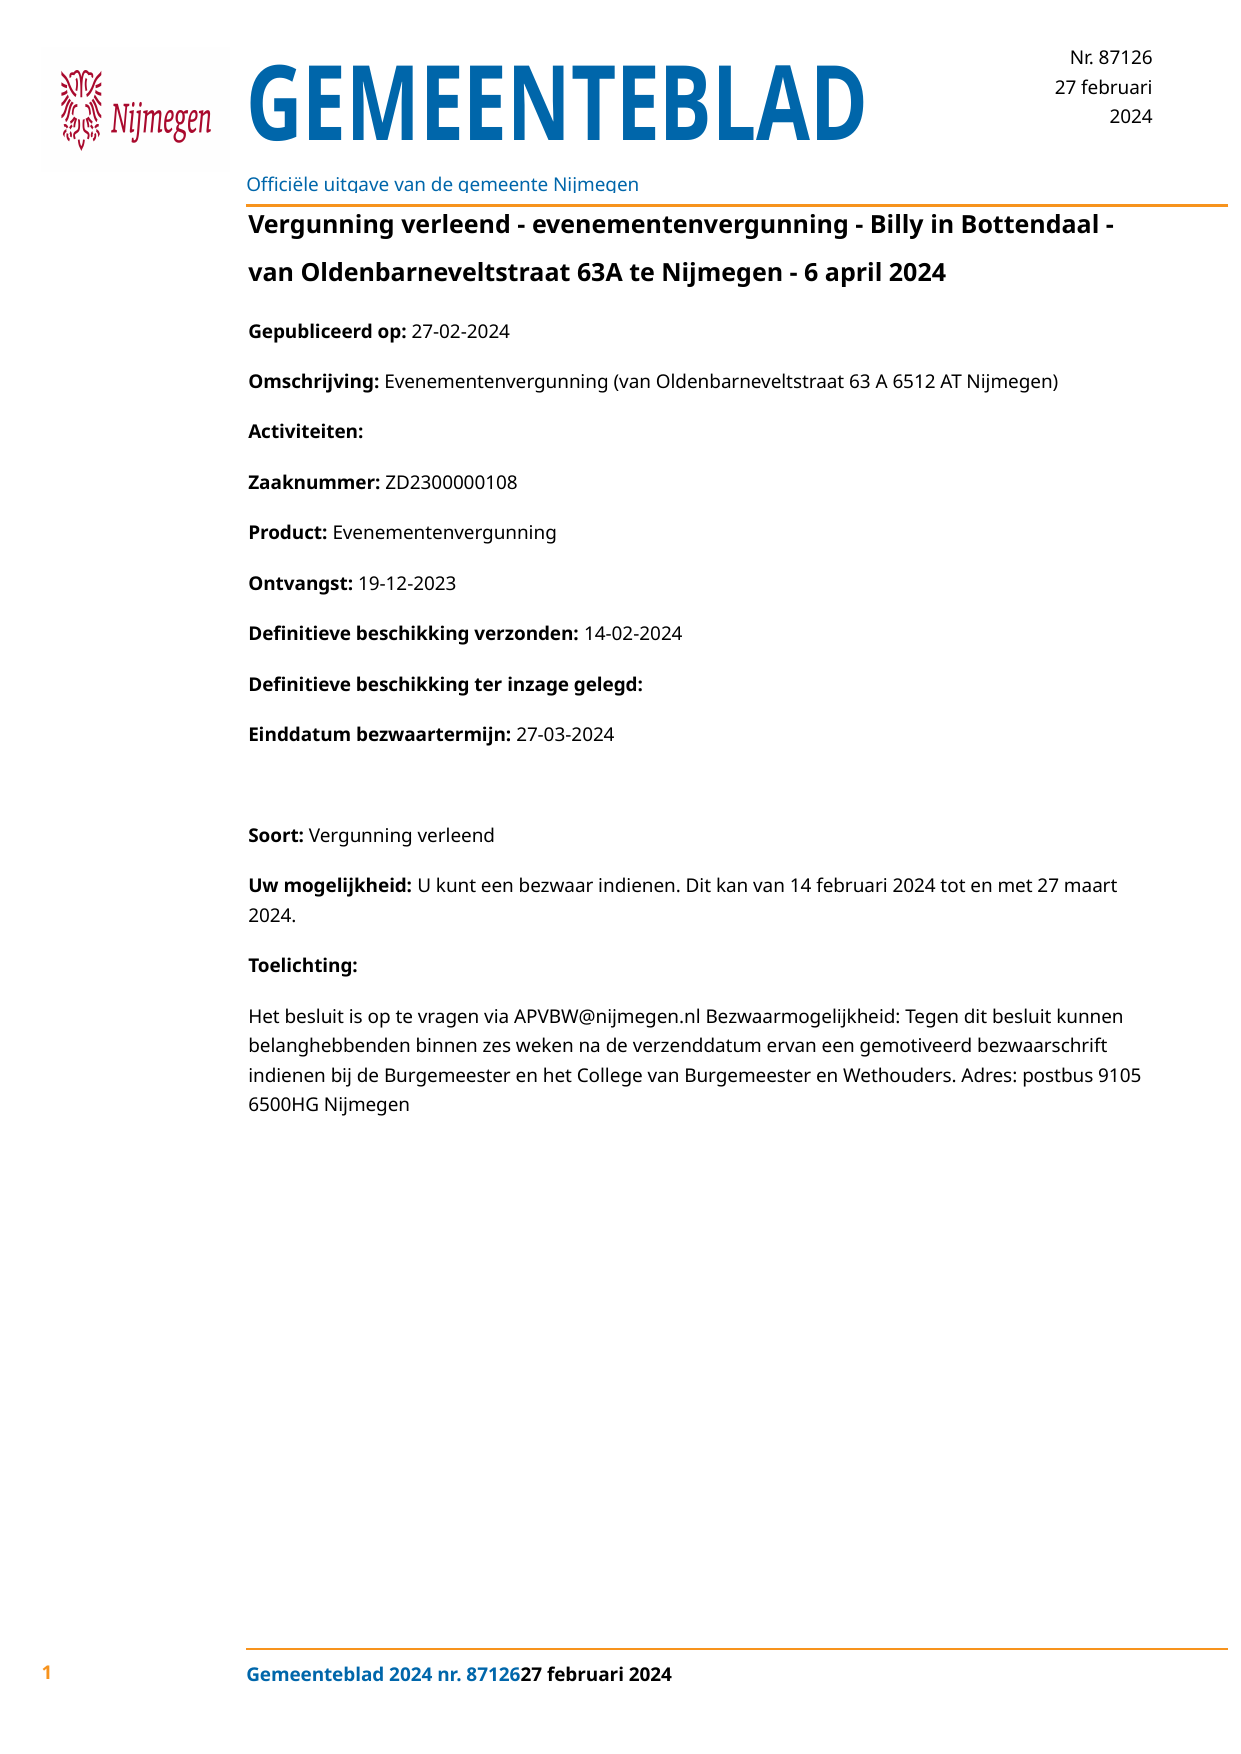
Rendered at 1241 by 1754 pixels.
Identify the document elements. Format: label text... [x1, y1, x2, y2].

text Activiteiten: [248, 419, 1152, 444]
text Het besluit is op te vragen via APVBW@nijmegen.nl Bezwaarmogelijkheid: Tegen dit besluit kunnen belanghebbenden binnen zes weken na de verzenddatum ervan een gemotiveerd bezwaarschrift indienen bij de Burgemeester en het College van Burgemeester en Wethouders. Adres: postbus 9105 6500HG Nijmegen [248, 1003, 1152, 1117]
text Gepubliceerd op: 27-02-2024 [248, 318, 1152, 344]
text Zaaknummer: ZD2300000108 [248, 469, 1152, 495]
picture [41, 47, 231, 172]
text Vergunning verleend - evenementenvergunning - Billy in Bottendaal - van Oldenbarneveltstraat 63A te Nijmegen - 6 april 2024 [248, 207, 1152, 288]
text Definitieve beschikking verzonden: 14-02-2024 [248, 620, 1152, 646]
text Ontvangst: 19-12-2023 [248, 570, 1152, 596]
text Product: Evenementenvergunning [248, 519, 1152, 545]
text Einddatum bezwaartermijn: 27-03-2024 [248, 721, 1152, 747]
text Definitieve beschikking ter inzage gelegd: [248, 671, 1152, 697]
text Soort: Vergunning verleend [248, 822, 1152, 848]
text Toelichting: [248, 952, 1152, 978]
text Omschrijving: Evenementenvergunning (van Oldenbarneveltstraat 63 A 6512 AT Nijmegen) [248, 368, 1152, 394]
text Uw mogelijkheid: U kunt een bezwaar indienen. Dit kan van 14 februari 2024 tot en met 27 maart 2024. [248, 872, 1152, 928]
